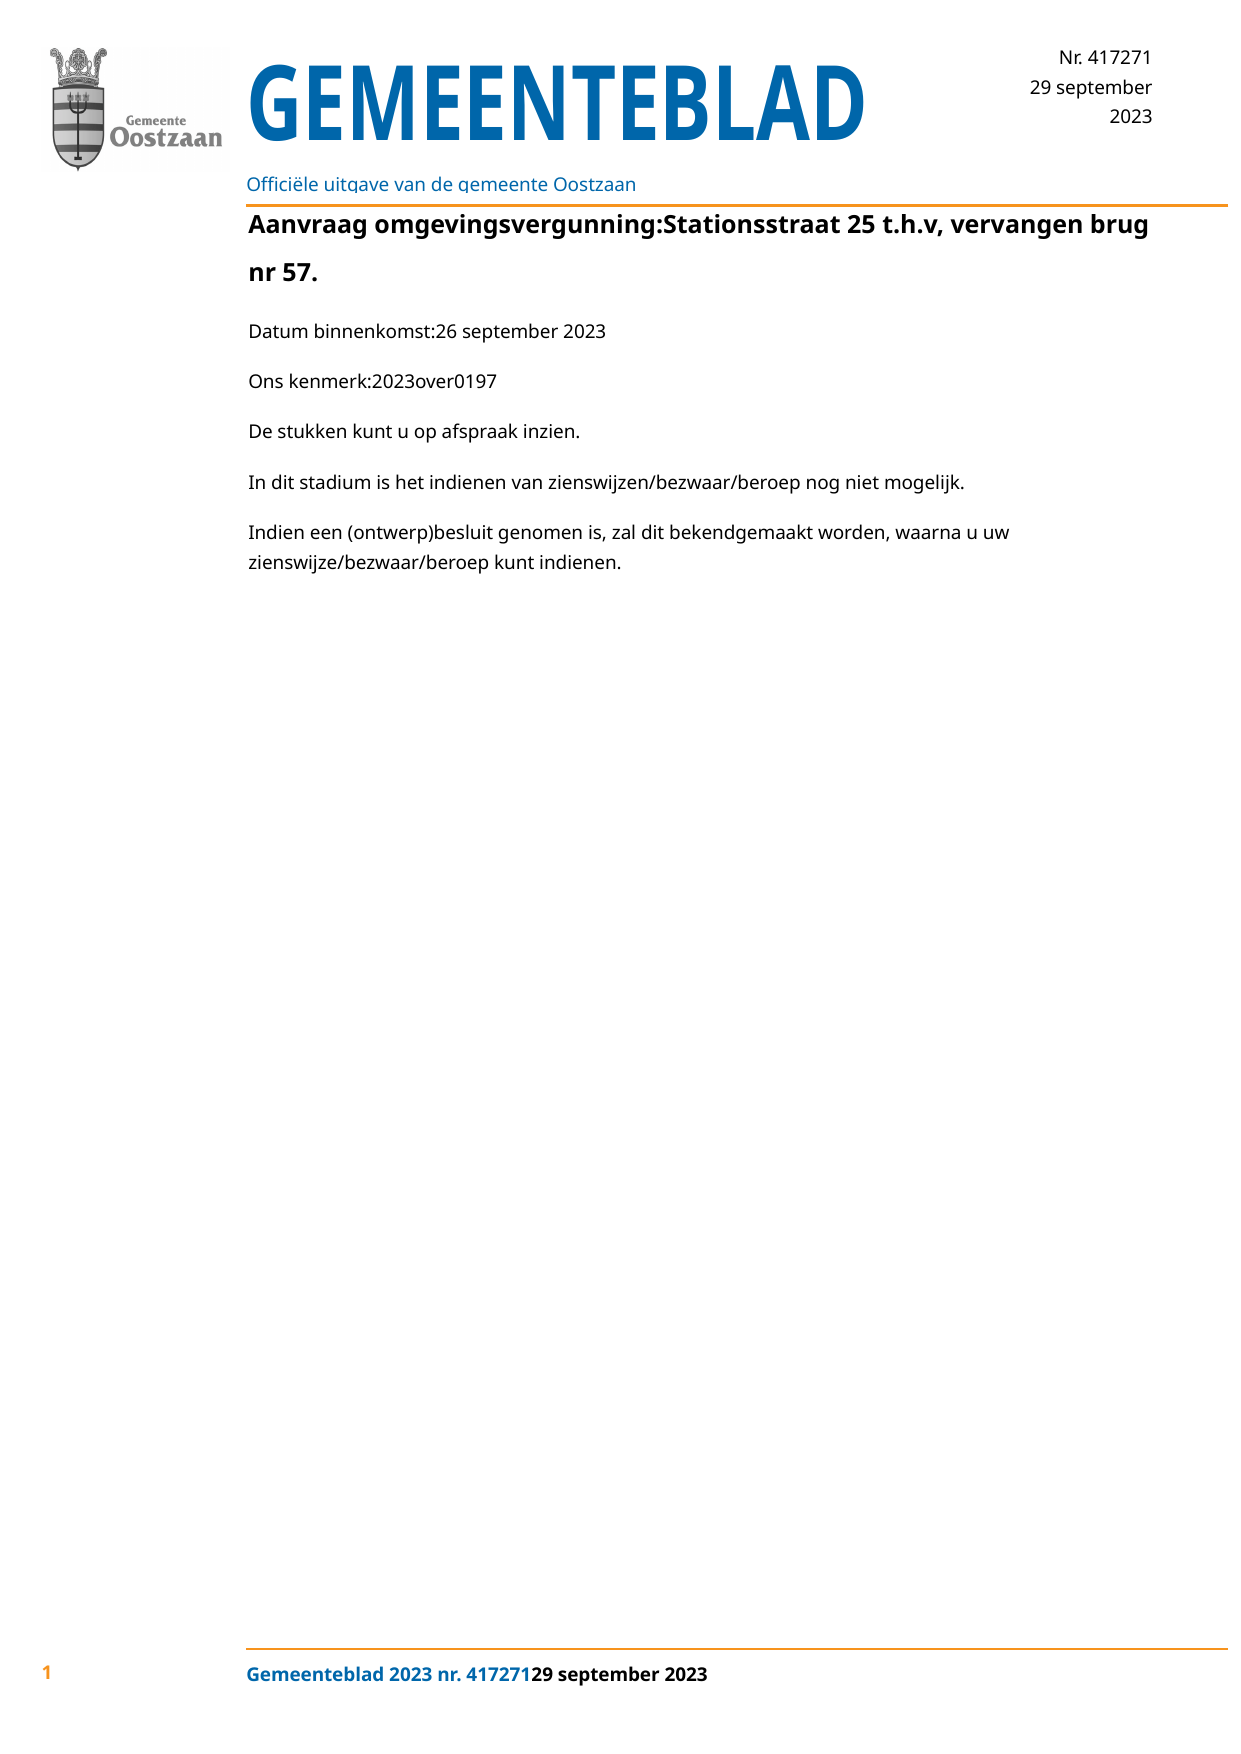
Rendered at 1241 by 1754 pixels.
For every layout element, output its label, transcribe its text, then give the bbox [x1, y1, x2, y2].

text Datum binnenkomst:26 september 2023 [248, 318, 1152, 344]
text Aanvraag omgevingsvergunning:Stationsstraat 25 t.h.v, vervangen brug nr 57. [248, 207, 1152, 288]
text De stukken kunt u op afspraak inzien. [248, 419, 1152, 444]
text Indien een (ontwerp)besluit genomen is, zal dit bekendgemaakt worden, waarna u uw zienswijze/bezwaar/beroep kunt indienen. [248, 519, 1152, 575]
text In dit stadium is het indienen van zienswijzen/bezwaar/beroep nog niet mogelijk. [248, 469, 1152, 495]
text Ons kenmerk:2023over0197 [248, 368, 1152, 394]
picture [41, 47, 231, 172]
